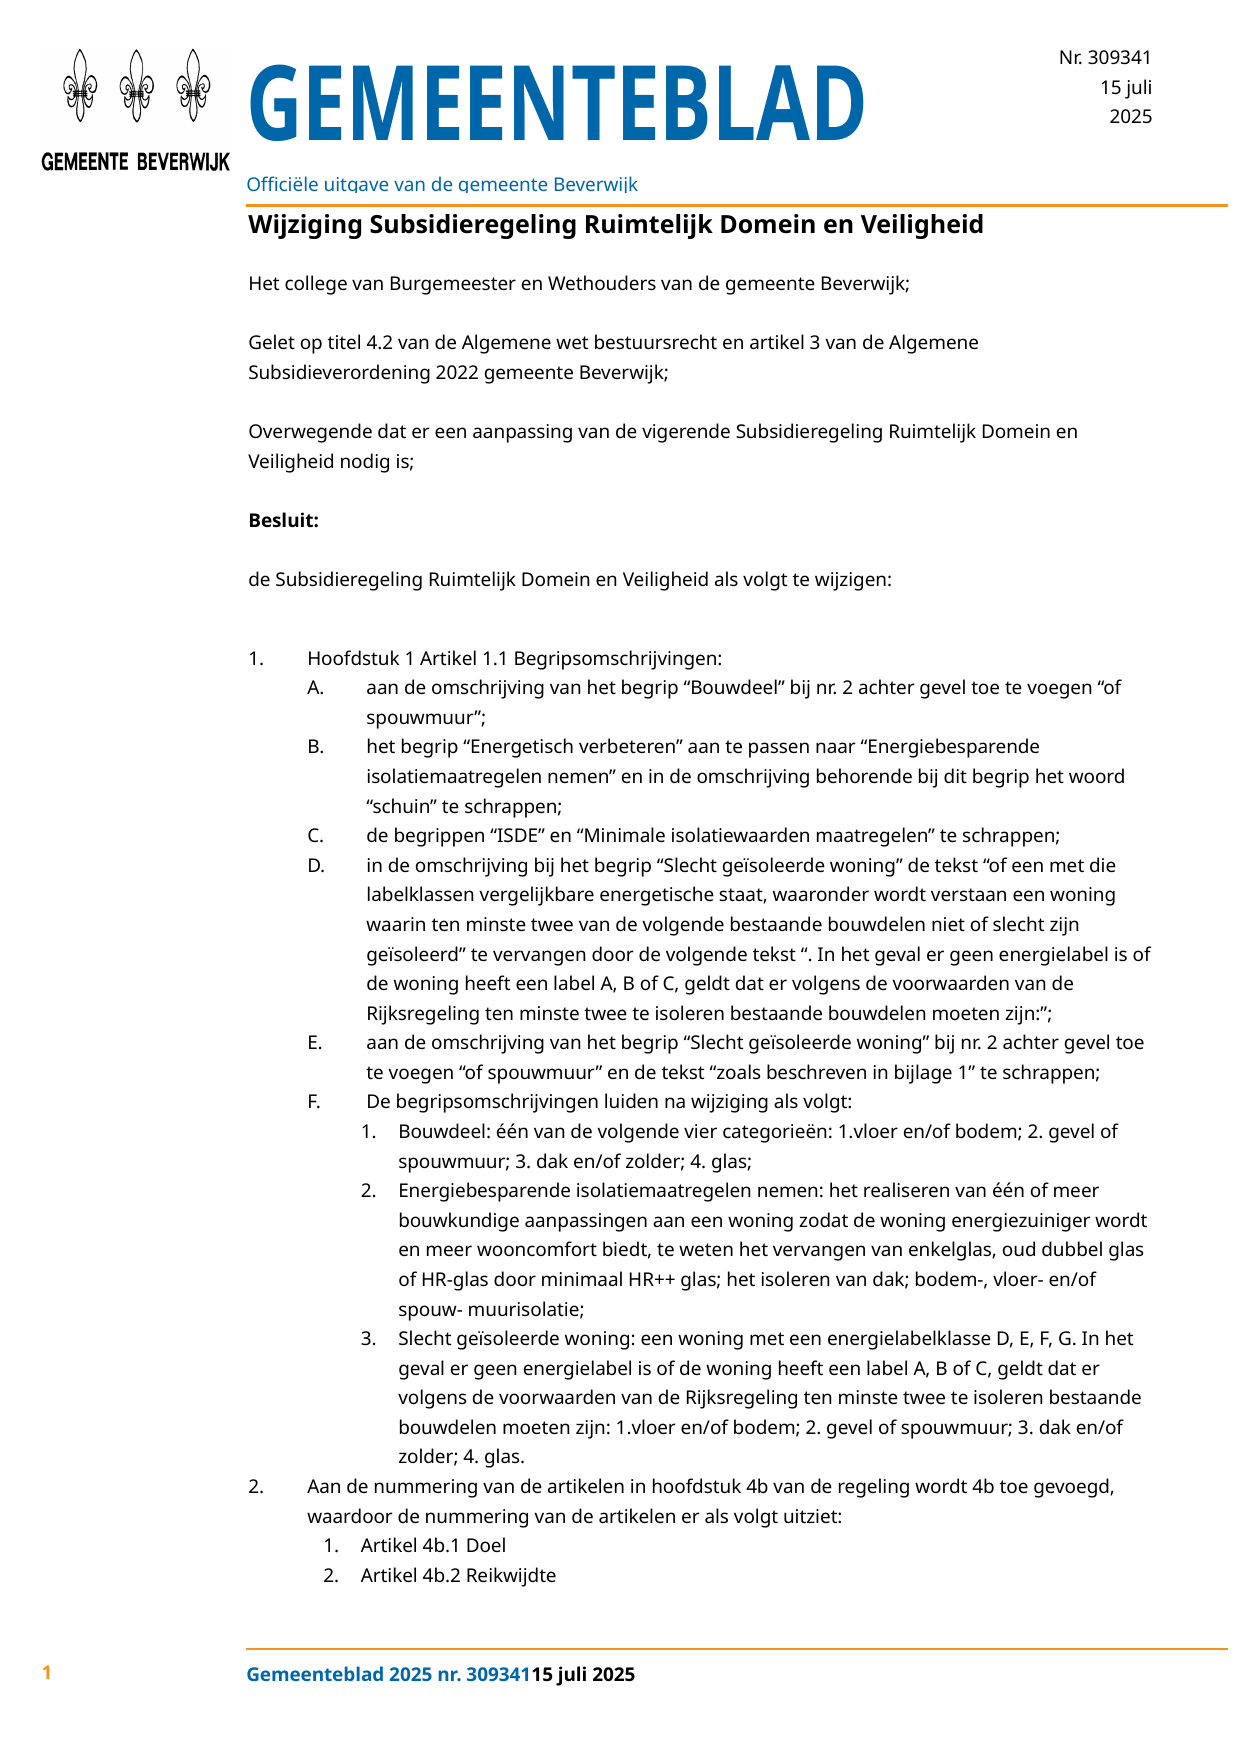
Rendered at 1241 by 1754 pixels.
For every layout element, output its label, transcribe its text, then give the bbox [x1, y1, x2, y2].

list Artikel 4b.1 Doel [323, 1532, 1152, 1558]
text Overwegende dat er een aanpassing van de vigerende Subsidieregeling Ruimtelijk Domein en Veiligheid nodig is; [248, 418, 1152, 473]
list Aan de nummering van de artikelen in hoofdstuk 4b van de regeling wordt 4b toe gevoegd, waardoor de nummering van de artikelen er als volgt uitziet: [248, 1473, 1152, 1529]
list het begrip “Energetisch verbeteren” aan te passen naar “Energiebesparende isolatiemaatregelen nemen” en in de omschrijving behorende bij dit begrip het woord “schuin” te schrappen; [307, 734, 1152, 819]
list Bouwdeel: één van de volgende vier categorieën: 1.vloer en/of bodem; 2. gevel of spouwmuur; 3. dak en/of zolder; 4. glas; [361, 1118, 1152, 1174]
text Gelet op titel 4.2 van de Algemene wet bestuursrecht en artikel 3 van de Algemene Subsidieverordening 2022 gemeente Beverwijk; [248, 329, 1152, 385]
text Besluit: [248, 507, 1152, 533]
list Energiebesparende isolatiemaatregelen nemen: het realiseren van één of meer bouwkundige aanpassingen aan een woning zodat de woning energiezuiniger wordt en meer wooncomfort biedt, te weten het vervangen van enkelglas, oud dubbel glas of HR-glas door minimaal HR++ glas; het isoleren van dak; bodem-, vloer- en/of spouw- muurisolatie; [361, 1177, 1152, 1322]
list Slecht geïsoleerde woning: een woning met een energielabelklasse D, E, F, G. In het geval er geen energielabel is of de woning heeft een label A, B of C, geldt dat er volgens de voorwaarden van de Rijksregeling ten minste twee te isoleren bestaande bouwdelen moeten zijn: 1.vloer en/of bodem; 2. gevel of spouwmuur; 3. dak en/of zolder; 4. glas. [361, 1325, 1152, 1469]
list aan de omschrijving van het begrip “Slecht geïsoleerde woning” bij nr. 2 achter gevel toe te voegen “of spouwmuur” en de tekst “zoals beschreven in bijlage 1” te schrappen; [307, 1029, 1152, 1085]
list Artikel 4b.2 Reikwijdte [323, 1562, 1152, 1588]
list de begrippen “ISDE” en “Minimale isolatiewaarden maatregelen” te schrappen; [307, 822, 1152, 848]
list Hoofdstuk 1 Artikel 1.1 Begripsomschrijvingen: [248, 645, 1152, 671]
list De begripsomschrijvingen luiden na wijziging als volgt: [307, 1089, 1152, 1114]
list aan de omschrijving van het begrip “Bouwdeel” bij nr. 2 achter gevel toe te voegen “of spouwmuur”; [307, 674, 1152, 730]
text Wijziging Subsidieregeling Ruimtelijk Domein en Veiligheid [248, 207, 1152, 241]
picture [41, 47, 231, 172]
text de Subsidieregeling Ruimtelijk Domein en Veiligheid als volgt te wijzigen: [248, 566, 1152, 592]
list in de omschrijving bij het begrip “Slecht geïsoleerde woning” de tekst “of een met die labelklassen vergelijkbare energetische staat, waaronder wordt verstaan een woning waarin ten minste twee van de volgende bestaande bouwdelen niet of slecht zijn geïsoleerd” te vervangen door de volgende tekst “. In het geval er geen energielabel is of de woning heeft een label A, B of C, geldt dat er volgens de voorwaarden van de Rijksregeling ten minste twee te isoleren bestaande bouwdelen moeten zijn:”; [307, 852, 1152, 1026]
text Het college van Burgemeester en Wethouders van de gemeente Beverwijk; [248, 270, 1152, 296]
